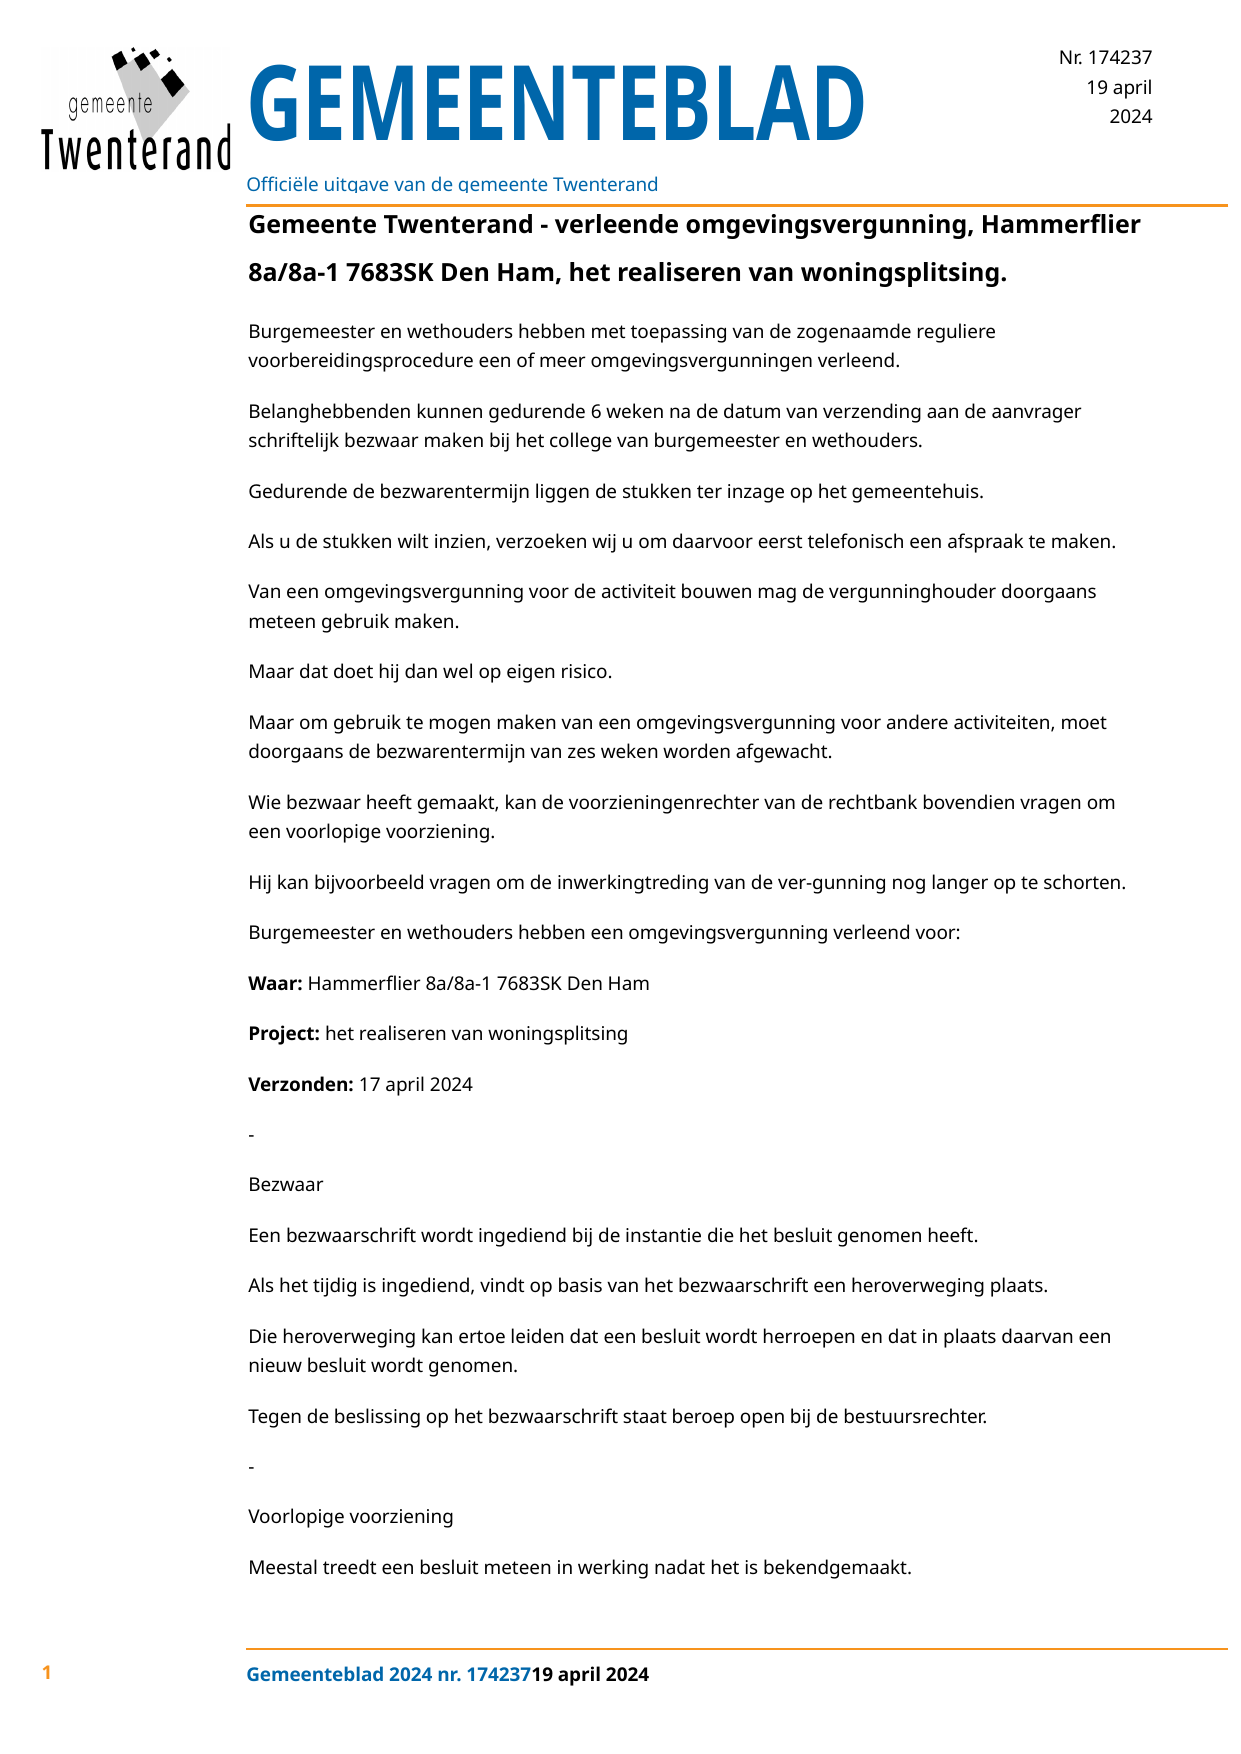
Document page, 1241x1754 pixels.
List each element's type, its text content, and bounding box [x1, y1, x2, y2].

text Tegen de beslissing op het bezwaarschrift staat beroep open bij de bestuursrechter. [248, 1403, 1152, 1429]
text Een bezwaarschrift wordt ingediend bij de instantie die het besluit genomen heeft. [248, 1222, 1152, 1248]
text Voorlopige voorziening [248, 1504, 1152, 1529]
text Gemeente Twenterand - verleende omgevingsvergunning, Hammerflier 8a/8a-1 7683SK Den Ham, het realiseren van woningsplitsing. [248, 207, 1152, 288]
text Van een omgevingsvergunning voor de activiteit bouwen mag de vergunninghouder doorgaans meteen gebruik maken. [248, 579, 1152, 634]
text Verzonden: 17 april 2024 [248, 1071, 1152, 1097]
text Maar dat doet hij dan wel op eigen risico. [248, 659, 1152, 684]
text Als het tijdig is ingediend, vindt op basis van het bezwaarschrift een heroverweging plaats. [248, 1272, 1152, 1298]
text Bezwaar [248, 1172, 1152, 1197]
text Waar: Hammerflier 8a/8a-1 7683SK Den Ham [248, 970, 1152, 996]
text Die heroverweging kan ertoe leiden dat een besluit wordt herroepen en dat in plaats daarvan een nieuw besluit wordt genomen. [248, 1323, 1152, 1378]
text Gedurende de bezwarentermijn liggen de stukken ter inzage op het gemeentehuis. [248, 478, 1152, 504]
text Als u de stukken wilt inzien, verzoeken wij u om daarvoor eerst telefonisch een afspraak te maken. [248, 528, 1152, 554]
text Burgemeester en wethouders hebben een omgevingsvergunning verleend voor: [248, 919, 1152, 945]
text Burgemeester en wethouders hebben met toepassing van de zogenaamde reguliere voorbereidingsprocedure een of meer omgevingsvergunningen verleend. [248, 318, 1152, 373]
text Hij kan bijvoorbeeld vragen om de inwerkingtreding van de ver-gunning nog langer op te schorten. [248, 869, 1152, 895]
text - [248, 1121, 1152, 1147]
text Maar om gebruik te mogen maken van een omgevingsvergunning voor andere activiteiten, moet doorgaans de bezwarentermijn van zes weken worden afgewacht. [248, 709, 1152, 764]
picture [41, 47, 231, 172]
text Project: het realiseren van woningsplitsing [248, 1020, 1152, 1046]
text Meestal treedt een besluit meteen in werking nadat het is bekendgemaakt. [248, 1554, 1152, 1580]
text Wie bezwaar heeft gemaakt, kan de voorzieningenrechter van de rechtbank bovendien vragen om een voorlopige voorziening. [248, 789, 1152, 844]
text - [248, 1453, 1152, 1479]
text Belanghebbenden kunnen gedurende 6 weken na de datum van verzending aan de aanvrager schriftelijk bezwaar maken bij het college van burgemeester en wethouders. [248, 398, 1152, 453]
